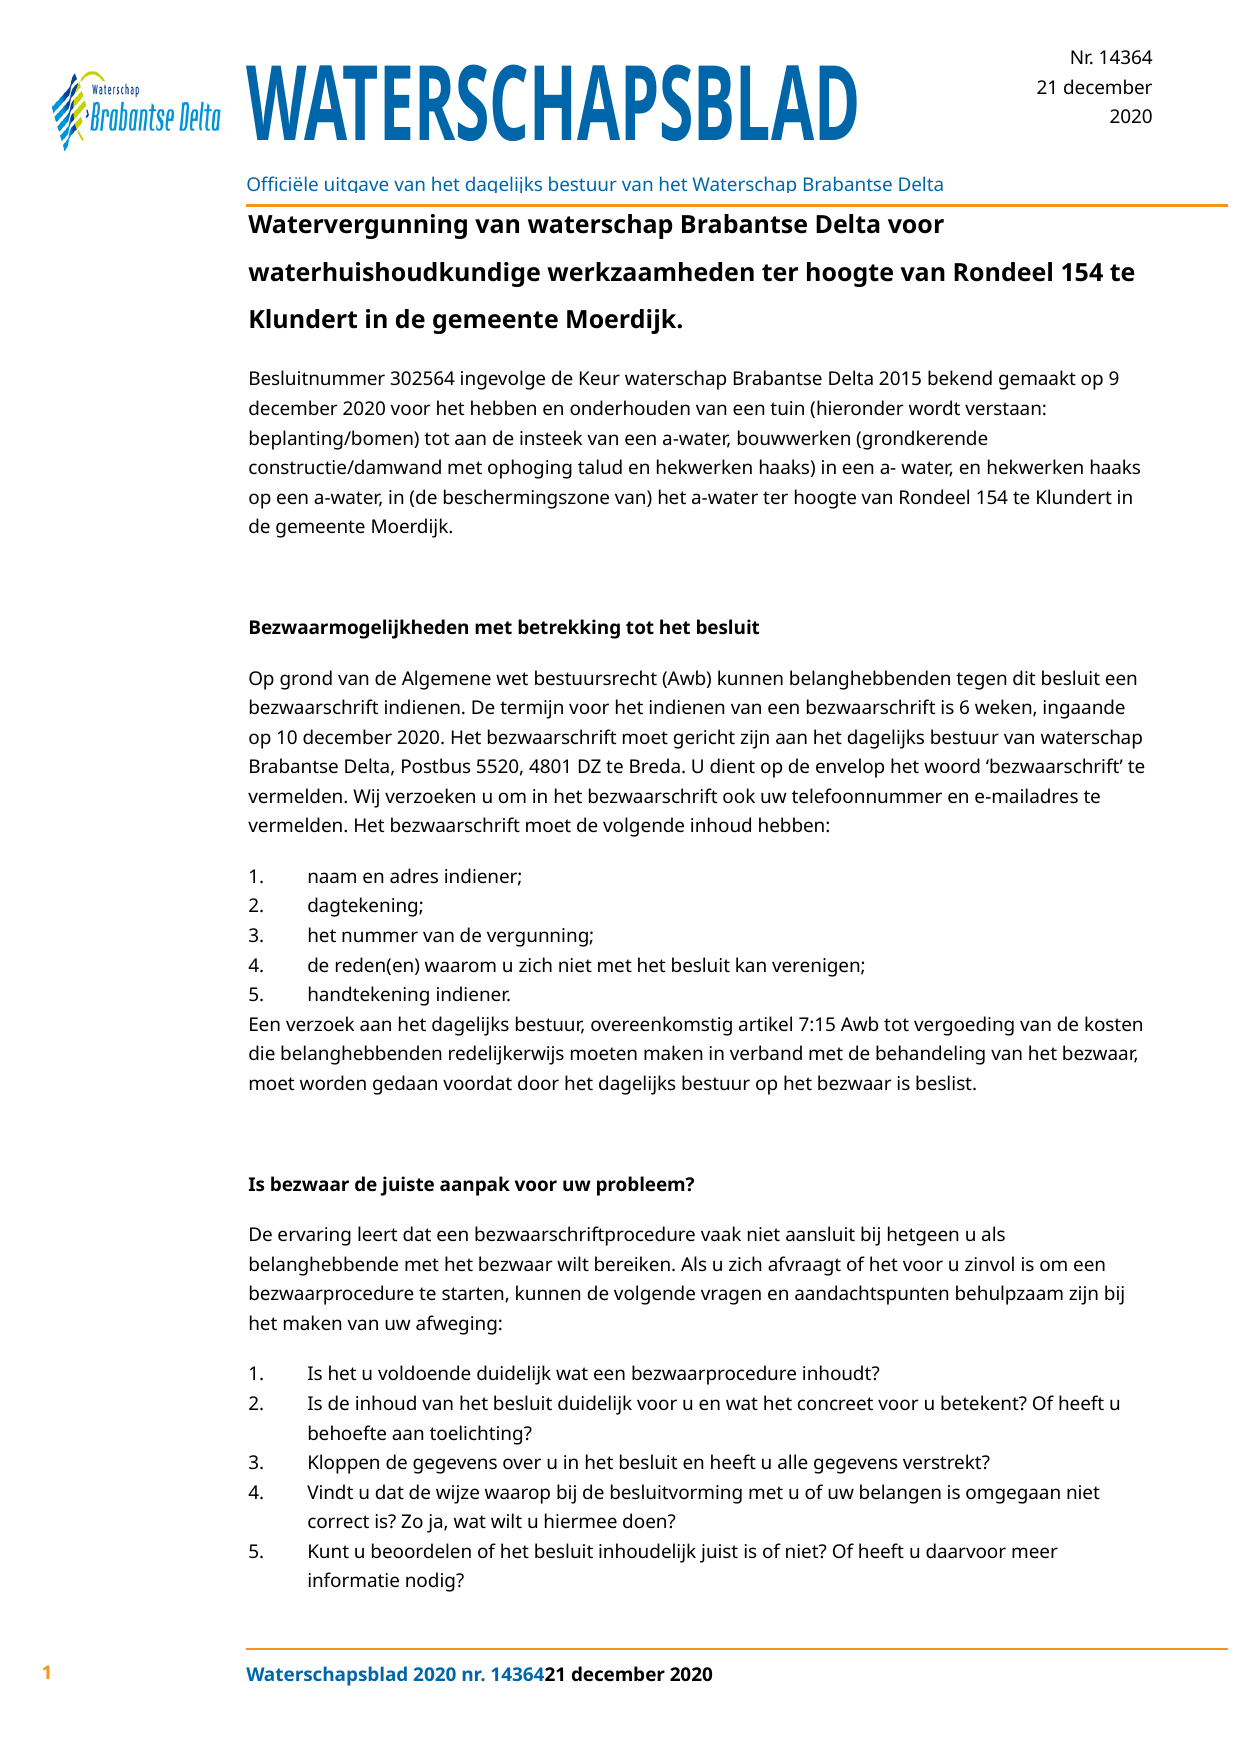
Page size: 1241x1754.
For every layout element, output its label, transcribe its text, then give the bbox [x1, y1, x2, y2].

list de reden(en) waarom u zich niet met het besluit kan verenigen; [248, 952, 1152, 977]
list Kloppen de gegevens over u in het besluit en heeft u alle gegevens verstrekt? [248, 1449, 1152, 1475]
text Besluitnummer 302564 ingevolge de Keur waterschap Brabantse Delta 2015 bekend gemaakt op 9 december 2020 voor het hebben en onderhouden van een tuin (hieronder wordt verstaan: beplanting/bomen) tot aan de insteek van een a-water, bouwwerken (grondkerende constructie/damwand met ophoging talud en hekwerken haaks) in een a- water, en hekwerken haaks op een a-water, in (de beschermingszone van) het a-water ter hoogte van Rondeel 154 te Klundert in de gemeente Moerdijk. [248, 366, 1152, 539]
text Op grond van de Algemene wet bestuursrecht (Awb) kunnen belanghebbenden tegen dit besluit een bezwaarschrift indienen. De termijn voor het indienen van een bezwaarschrift is 6 weken, ingaande op 10 december 2020. Het bezwaarschrift moet gericht zijn aan het dagelijks bestuur van waterschap Brabantse Delta, Postbus 5520, 4801 DZ te Breda. U dient op de envelop het woord ‘bezwaarschrift’ te vermelden. Wij verzoeken u om in het bezwaarschrift ook uw telefoonnummer en e‑mailadres te vermelden. Het bezwaarschrift moet de volgende inhoud hebben: [248, 665, 1152, 838]
picture [41, 47, 231, 172]
list naam en adres indiener; [248, 863, 1152, 889]
list dagtekening; [248, 893, 1152, 918]
text Watervergunning van waterschap Brabantse Delta voor waterhuishoudkundige werkzaamheden ter hoogte van Rondeel 154 te Klundert in de gemeente Moerdijk. [248, 207, 1152, 336]
text De ervaring leert dat een bezwaarschriftprocedure vaak niet aansluit bij hetgeen u als belanghebbende met het bezwaar wilt bereiken. Als u zich afvraagt of het voor u zinvol is om een bezwaarprocedure te starten, kunnen de volgende vragen en aandachtspunten behulpzaam zijn bij het maken van uw afweging: [248, 1221, 1152, 1336]
list Kunt u beoordelen of het besluit inhoudelijk juist is of niet? Of heeft u daarvoor meer informatie nodig? [248, 1538, 1152, 1593]
list het nummer van de vergunning; [248, 922, 1152, 948]
text Een verzoek aan het dagelijks bestuur, overeenkomstig artikel 7:15 Awb tot vergoeding van de kosten die belanghebbenden redelijkerwijs moeten maken in verband met de behandeling van het bezwaar, moet worden gedaan voordat door het dagelijks bestuur op het bezwaar is beslist. [248, 1011, 1152, 1096]
list Is het u voldoende duidelijk wat een bezwaarprocedure inhoudt? [248, 1361, 1152, 1386]
text Is bezwaar de juiste aanpak voor uw probleem? [248, 1171, 1152, 1197]
text Bezwaarmogelijkheden met betrekking tot het besluit [248, 614, 1152, 640]
list handtekening indiener. [248, 981, 1152, 1007]
list Is de inhoud van het besluit duidelijk voor u en wat het concreet voor u betekent? Of heeft u behoefte aan toelichting? [248, 1390, 1152, 1445]
list Vindt u dat de wijze waarop bij de besluitvorming met u of uw belangen is omgegaan niet correct is? Zo ja, wat wilt u hiermee doen? [248, 1479, 1152, 1534]
